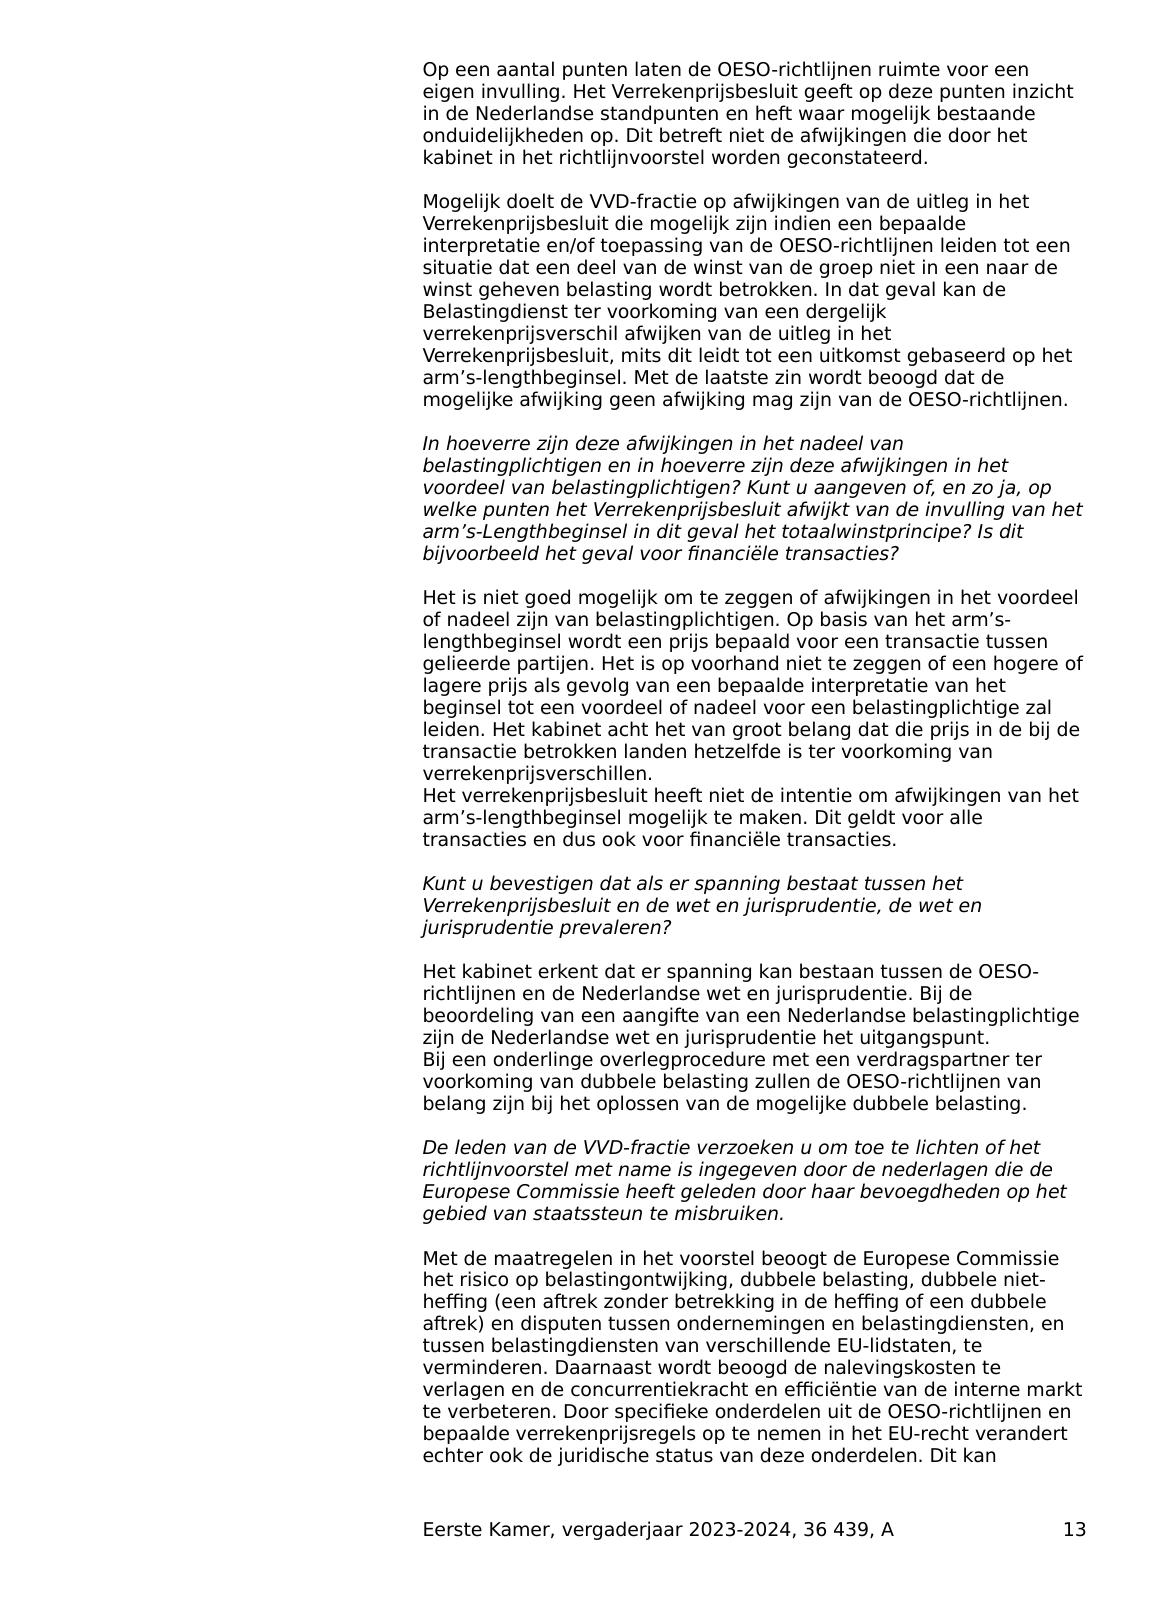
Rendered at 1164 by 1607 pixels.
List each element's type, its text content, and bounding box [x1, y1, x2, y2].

text In hoeverre zijn deze afwijkingen in het nadeel van belastingplichtigen en in hoeverre zijn deze afwijkingen in het voordeel van belastingplichtigen? Kunt u aangeven of, en zo ja, op welke punten het Verrekenprijsbesluit afwijkt van de invulling van het arm’s-Lengthbeginsel in dit geval het totaalwinstprincipe? Is dit bijvoorbeeld het geval voor financiële transacties? [422, 433, 1087, 565]
text Op een aantal punten laten de OESO-richtlijnen ruimte voor een eigen invulling. Het Verrekenprijsbesluit geeft op deze punten inzicht in de Nederlandse standpunten en heft waar mogelijk bestaande onduidelijkheden op. Dit betreft niet de afwijkingen die door het kabinet in het richtlijnvoorstel worden geconstateerd. [422, 59, 1087, 169]
text Het verrekenprijsbesluit heeft niet de intentie om afwijkingen van het arm’s-lengthbeginsel mogelijk te maken. Dit geldt voor alle transacties en dus ook voor financiële transacties. [422, 785, 1087, 851]
text Met de maatregelen in het voorstel beoogt de Europese Commissie het risico op belastingontwijking, dubbele belasting, dubbele niet-heffing (een aftrek zonder betrekking in de heffing of een dubbele aftrek) en disputen tussen ondernemingen en belastingdiensten, en tussen belastingdiensten van verschillende EU-lidstaten, te verminderen. Daarnaast wordt beoogd de nalevingskosten te verlagen en de concurrentiekracht en efficiëntie van de interne markt te verbeteren. Door specifieke onderdelen uit de OESO-richtlijnen en bepaalde verrekenprijsregels op te nemen in het EU-recht verandert echter ook de juridische status van deze onderdelen. Dit kan [422, 1247, 1087, 1467]
text Kunt u bevestigen dat als er spanning bestaat tussen het Verrekenprijsbesluit en de wet en jurisprudentie, de wet en jurisprudentie prevaleren? [422, 873, 1087, 939]
text Mogelijk doelt de VVD-fractie op afwijkingen van de uitleg in het Verrekenprijsbesluit die mogelijk zijn indien een bepaalde interpretatie en/of toepassing van de OESO-richtlijnen leiden tot een situatie dat een deel van de winst van de groep niet in een naar de winst geheven belasting wordt betrokken. In dat geval kan de Belastingdienst ter voorkoming van een dergelijk verrekenprijsverschil afwijken van de uitleg in het Verrekenprijsbesluit, mits dit leidt tot een uitkomst gebaseerd op het arm’s-lengthbeginsel. Met de laatste zin wordt beoogd dat de mogelijke afwijking geen afwijking mag zijn van de OESO-richtlijnen. [422, 191, 1087, 411]
text Bij een onderlinge overlegprocedure met een verdragspartner ter voorkoming van dubbele belasting zullen de OESO-richtlijnen van belang zijn bij het oplossen van de mogelijke dubbele belasting. [422, 1049, 1087, 1115]
text Het is niet goed mogelijk om te zeggen of afwijkingen in het voordeel of nadeel zijn van belastingplichtigen. Op basis van het arm’s-lengthbeginsel wordt een prijs bepaald voor een transactie tussen gelieerde partijen. Het is op voorhand niet te zeggen of een hogere of lagere prijs als gevolg van een bepaalde interpretatie van het beginsel tot een voordeel of nadeel voor een belastingplichtige zal leiden. Het kabinet acht het van groot belang dat die prijs in de bij de transactie betrokken landen hetzelfde is ter voorkoming van verrekenprijsverschillen. [422, 587, 1087, 785]
text De leden van de VVD-fractie verzoeken u om toe te lichten of het richtlijnvoorstel met name is ingegeven door de nederlagen die de Europese Commissie heeft geleden door haar bevoegdheden op het gebied van staatssteun te misbruiken. [422, 1137, 1087, 1225]
text Het kabinet erkent dat er spanning kan bestaan tussen de OESO-richtlijnen en de Nederlandse wet en jurisprudentie. Bij de beoordeling van een aangifte van een Nederlandse belastingplichtige zijn de Nederlandse wet en jurisprudentie het uitgangspunt. [422, 961, 1087, 1049]
